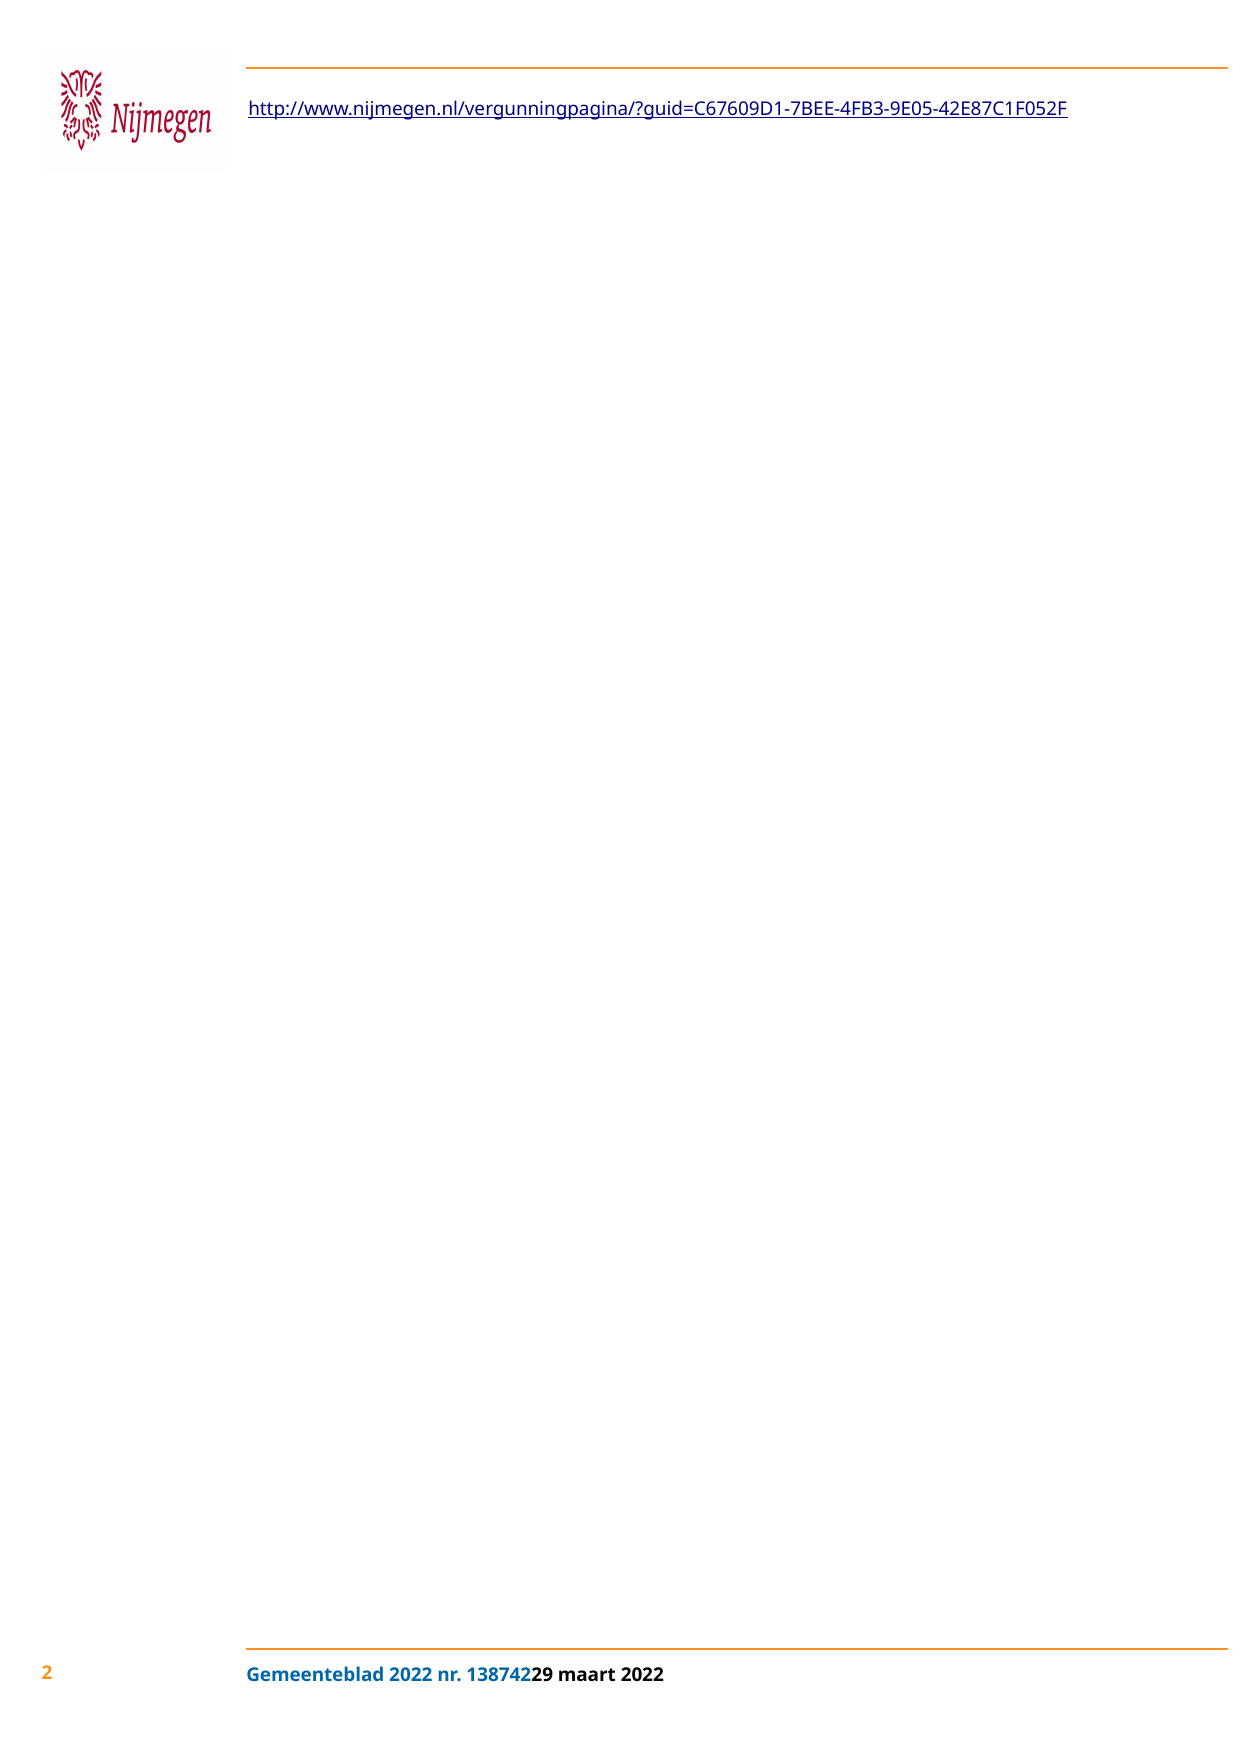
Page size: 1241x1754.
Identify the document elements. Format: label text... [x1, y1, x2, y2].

picture [41, 47, 231, 172]
text http://www.nijmegen.nl/vergunningpagina/?guid=C67609D1-7BEE-4FB3-9E05-42E87C1F052F [248, 95, 1152, 121]
